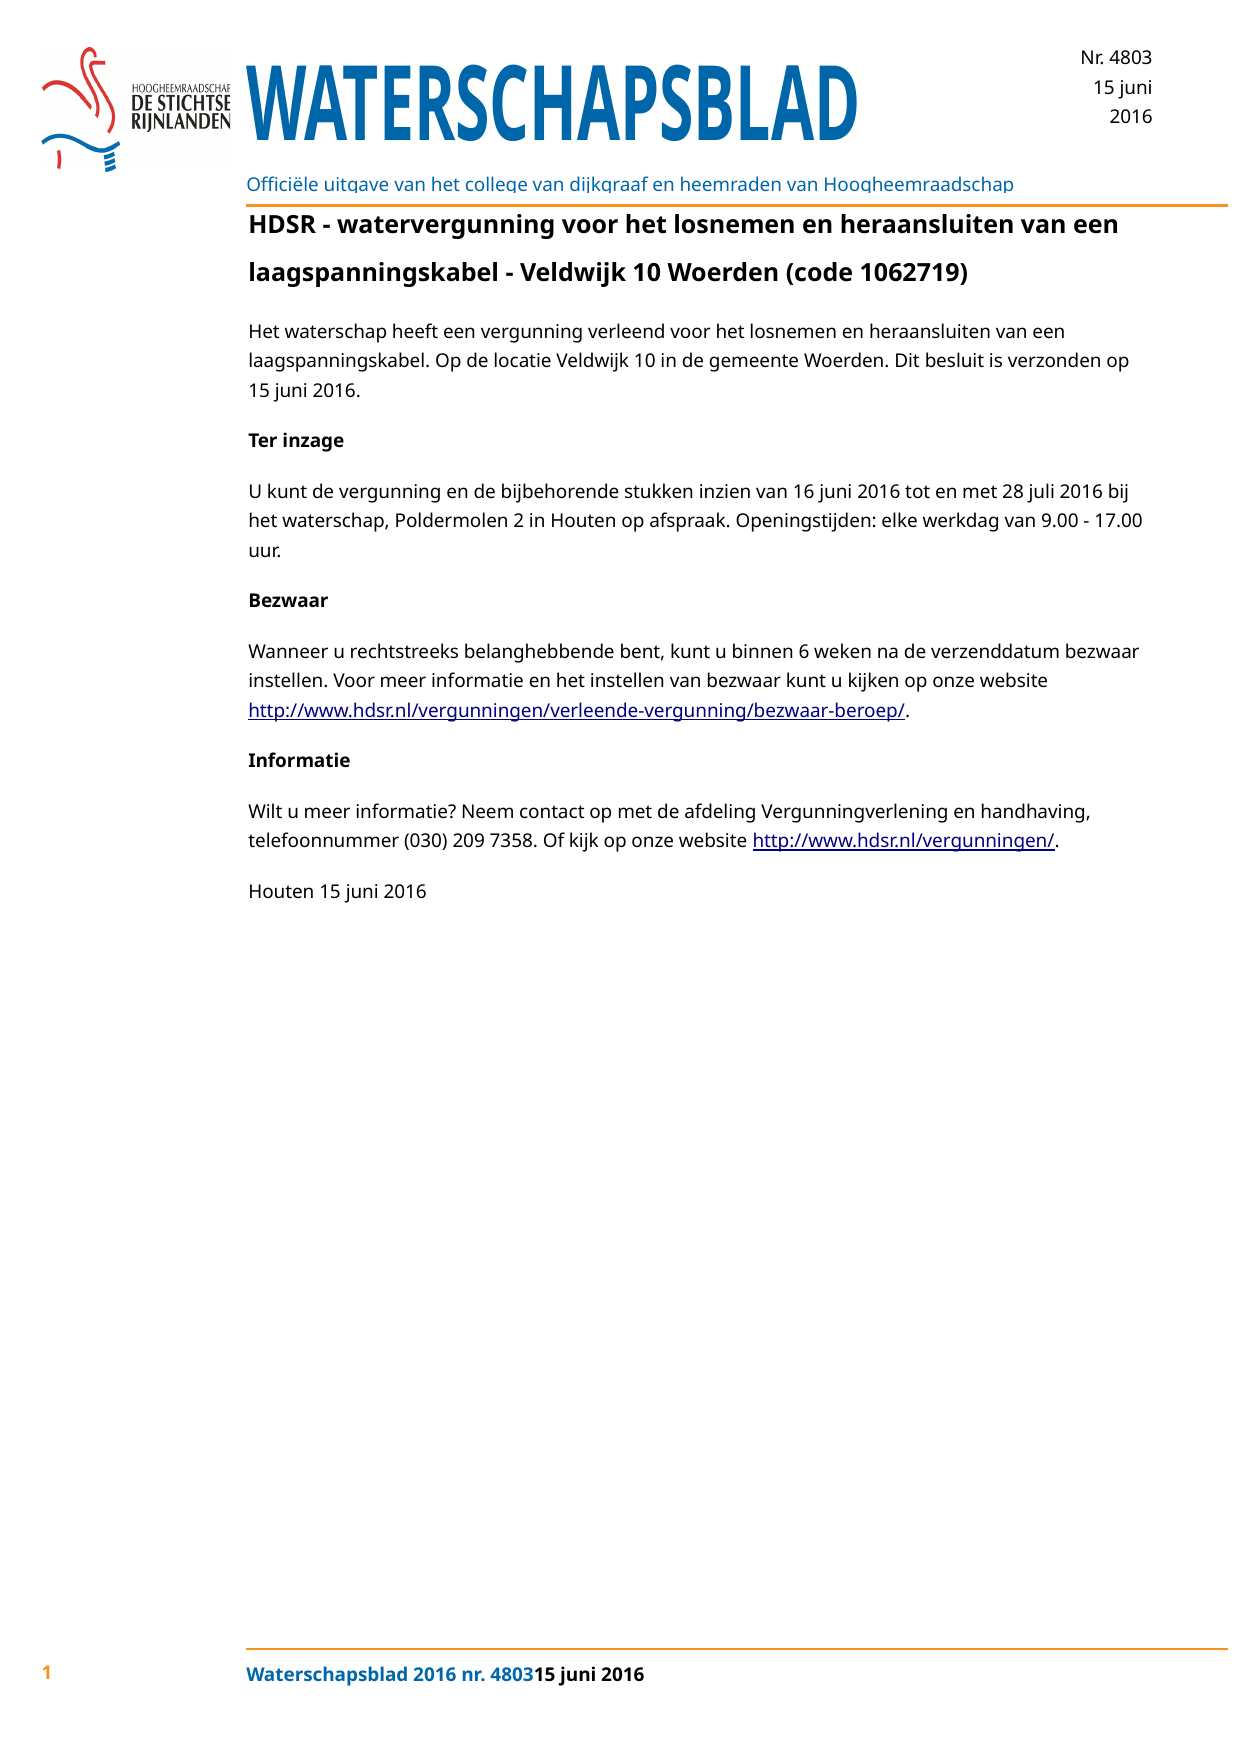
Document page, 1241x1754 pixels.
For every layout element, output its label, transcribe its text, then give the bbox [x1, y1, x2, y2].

text Wilt u meer informatie? Neem contact op met de afdeling Vergunningverlening en handhaving, telefoonnummer (030) 209 7358. Of kijk op onze website http://www.hdsr.nl/vergunningen/. [248, 798, 1152, 853]
text Ter inzage [248, 427, 1152, 453]
text Wanneer u rechtstreeks belanghebbende bent, kunt u binnen 6 weken na de verzenddatum bezwaar instellen. Voor meer informatie en het instellen van bezwaar kunt u kijken op onze website http://www.hdsr.nl/vergunningen/verleende-vergunning/bezwaar-beroep/. [248, 638, 1152, 723]
picture [41, 47, 231, 172]
text Informatie [248, 747, 1152, 773]
text Het waterschap heeft een vergunning verleend voor het losnemen en heraansluiten van een laagspanningskabel. Op de locatie Veldwijk 10 in de gemeente Woerden. Dit besluit is verzonden op 15 juni 2016. [248, 318, 1152, 403]
text Houten 15 juni 2016 [248, 878, 1152, 904]
text Bezwaar [248, 587, 1152, 613]
text HDSR - watervergunning voor het losnemen en heraansluiten van een laagspanningskabel - Veldwijk 10 Woerden (code 1062719) [248, 207, 1152, 288]
text U kunt de vergunning en de bijbehorende stukken inzien van 16 juni 2016 tot en met 28 juli 2016 bij het waterschap, Poldermolen 2 in Houten op afspraak. Openingstijden: elke werkdag van 9.00 - 17.00 uur. [248, 478, 1152, 563]
